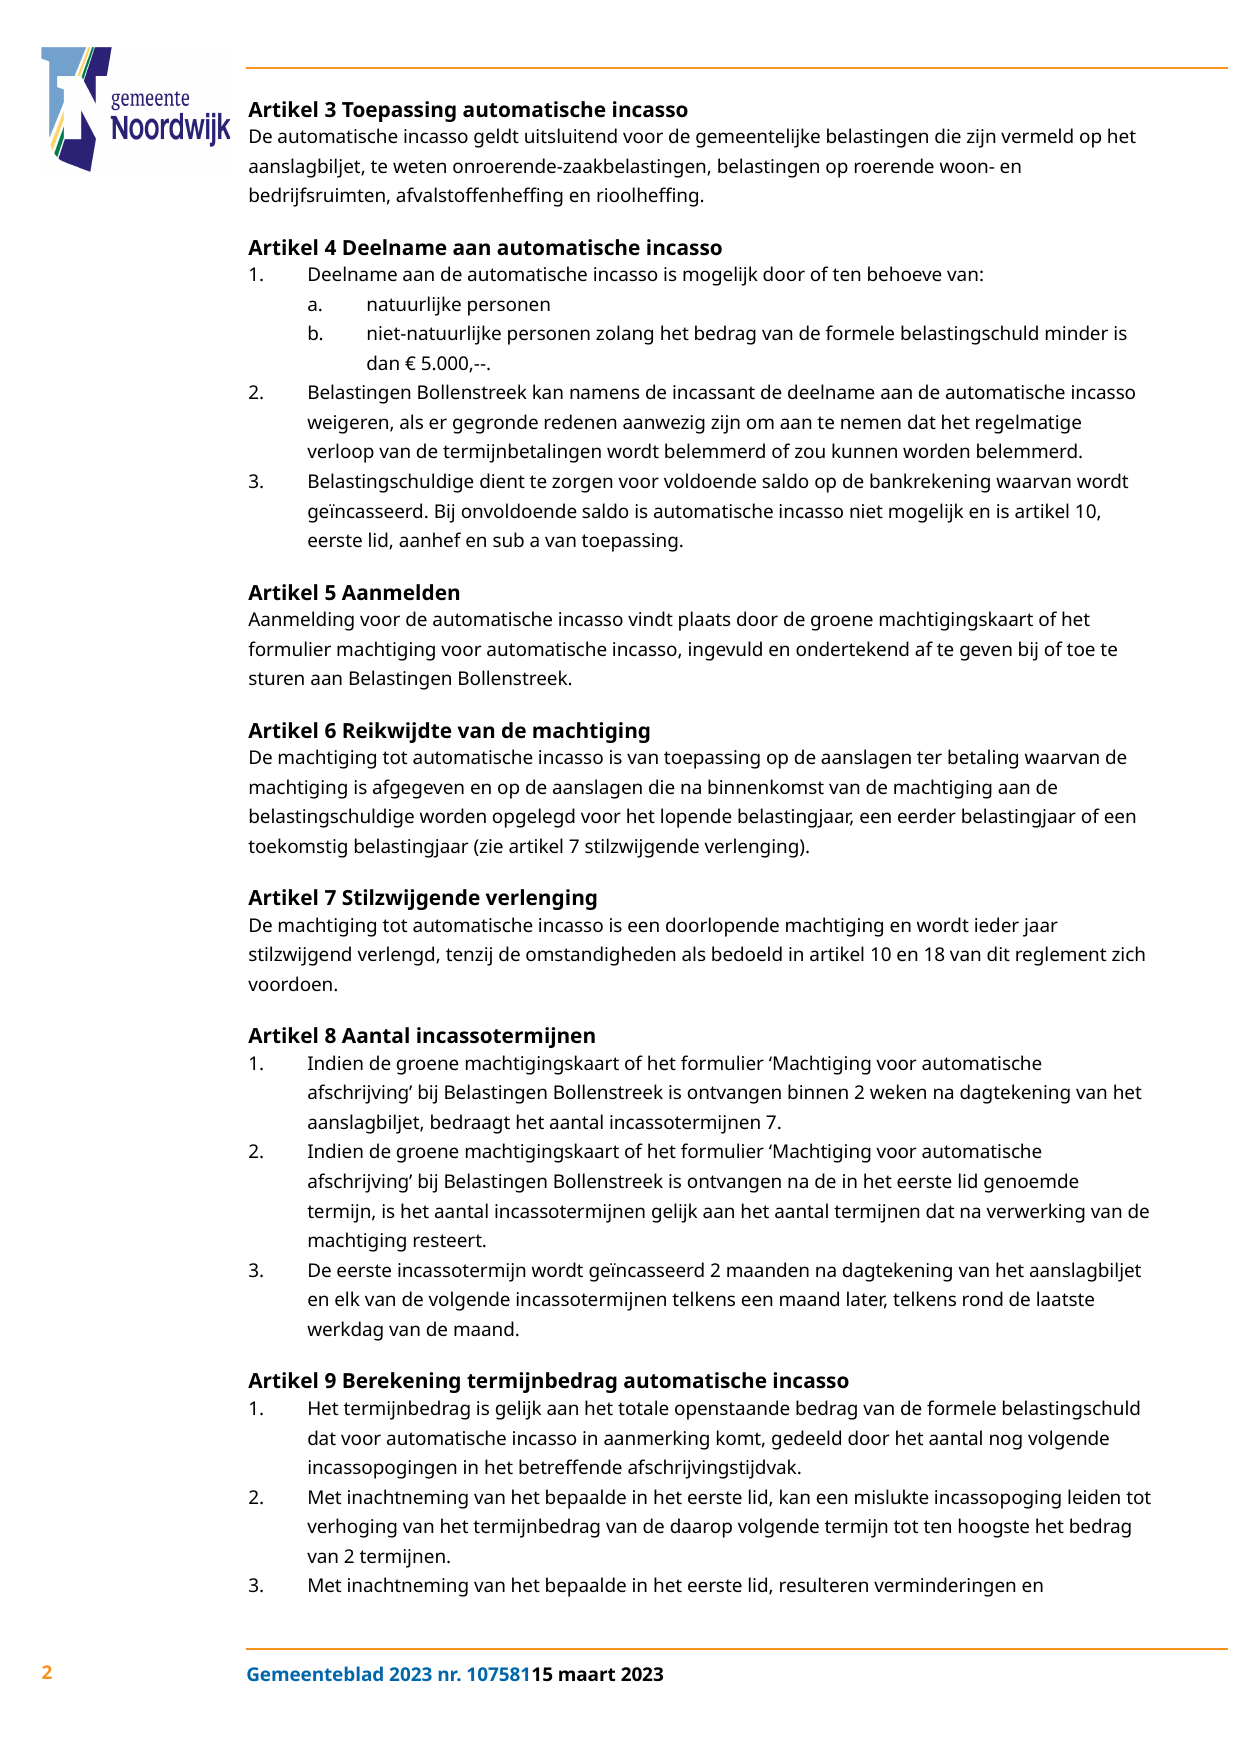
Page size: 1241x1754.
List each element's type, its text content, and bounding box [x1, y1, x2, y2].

text Artikel 7 Stilzwijgende verlenging [248, 883, 1152, 912]
text Artikel 6 Reikwijdte van de machtiging [248, 716, 1152, 744]
list Indien de groene machtigingskaart of het formulier ‘Machtiging voor automatische afschrijving’ bij Belastingen Bollenstreek is ontvangen na de in het eerste lid genoemde termijn, is het aantal incassotermijnen gelijk aan het aantal termijnen dat na verwerking van de machtiging resteert. [248, 1139, 1152, 1253]
text Artikel 8 Aantal incassotermijnen [248, 1022, 1152, 1050]
text De machtiging tot automatische incasso is van toepassing op de aanslagen ter betaling waarvan de machtiging is afgegeven en op de aanslagen die na binnenkomst van de machtiging aan de belastingschuldige worden opgelegd voor het lopende belastingjaar, een eerder belastingjaar of een toekomstig belastingjaar (zie artikel 7 stilzwijgende verlenging). [248, 744, 1152, 859]
text Artikel 3 Toepassing automatische incasso [248, 95, 1152, 123]
list niet-natuurlijke personen zolang het bedrag van de formele belastingschuld minder is dan € 5.000,--. [307, 320, 1152, 376]
list Deelname aan de automatische incasso is mogelijk door of ten behoeve van: [248, 261, 1152, 287]
list De eerste incassotermijn wordt geïncasseerd 2 maanden na dagtekening van het aanslagbiljet en elk van de volgende incassotermijnen telkens een maand later, telkens rond de laatste werkdag van de maand. [248, 1257, 1152, 1342]
list natuurlijke personen [307, 291, 1152, 317]
text Aanmelding voor de automatische incasso vindt plaats door de groene machtigingskaart of het formulier machtiging voor automatische incasso, ingevuld en ondertekend af te geven bij of toe te sturen aan Belastingen Bollenstreek. [248, 606, 1152, 691]
picture [41, 47, 231, 172]
list Met inachtneming van het bepaalde in het eerste lid, kan een mislukte incassopoging leiden tot verhoging van het termijnbedrag van de daarop volgende termijn tot ten hoogste het bedrag van 2 termijnen. [248, 1484, 1152, 1569]
text Artikel 9 Berekening termijnbedrag automatische incasso [248, 1367, 1152, 1395]
text De machtiging tot automatische incasso is een doorlopende machtiging en wordt ieder jaar stilzwijgend verlengd, tenzij de omstandigheden als bedoeld in artikel 10 en 18 van dit reglement zich voordoen. [248, 912, 1152, 997]
text De automatische incasso geldt uitsluitend voor de gemeentelijke belastingen die zijn vermeld op het aanslagbiljet, te weten onroerende-zaakbelastingen, belastingen op roerende woon- en bedrijfsruimten, afvalstoffenheffing en rioolheffing. [248, 123, 1152, 208]
text Artikel 4 Deelname aan automatische incasso [248, 233, 1152, 261]
list Belastingen Bollenstreek kan namens de incassant de deelname aan de automatische incasso weigeren, als er gegronde redenen aanwezig zijn om aan te nemen dat het regelmatige verloop van de termijnbetalingen wordt belemmerd of zou kunnen worden belemmerd. [248, 379, 1152, 464]
list Het termijnbedrag is gelijk aan het totale openstaande bedrag van de formele belastingschuld dat voor automatische incasso in aanmerking komt, gedeeld door het aantal nog volgende incassopogingen in het betreffende afschrijvingstijdvak. [248, 1395, 1152, 1480]
list Met inachtneming van het bepaalde in het eerste lid, resulteren verminderingen en [248, 1573, 1152, 1598]
text Artikel 5 Aanmelden [248, 578, 1152, 606]
list Indien de groene machtigingskaart of het formulier ‘Machtiging voor automatische afschrijving’ bij Belastingen Bollenstreek is ontvangen binnen 2 weken na dagtekening van het aanslagbiljet, bedraagt het aantal incassotermijnen 7. [248, 1050, 1152, 1135]
list Belastingschuldige dient te zorgen voor voldoende saldo op de bankrekening waarvan wordt geïncasseerd. Bij onvoldoende saldo is automatische incasso niet mogelijk en is artikel 10, eerste lid, aanhef en sub a van toepassing. [248, 468, 1152, 553]
